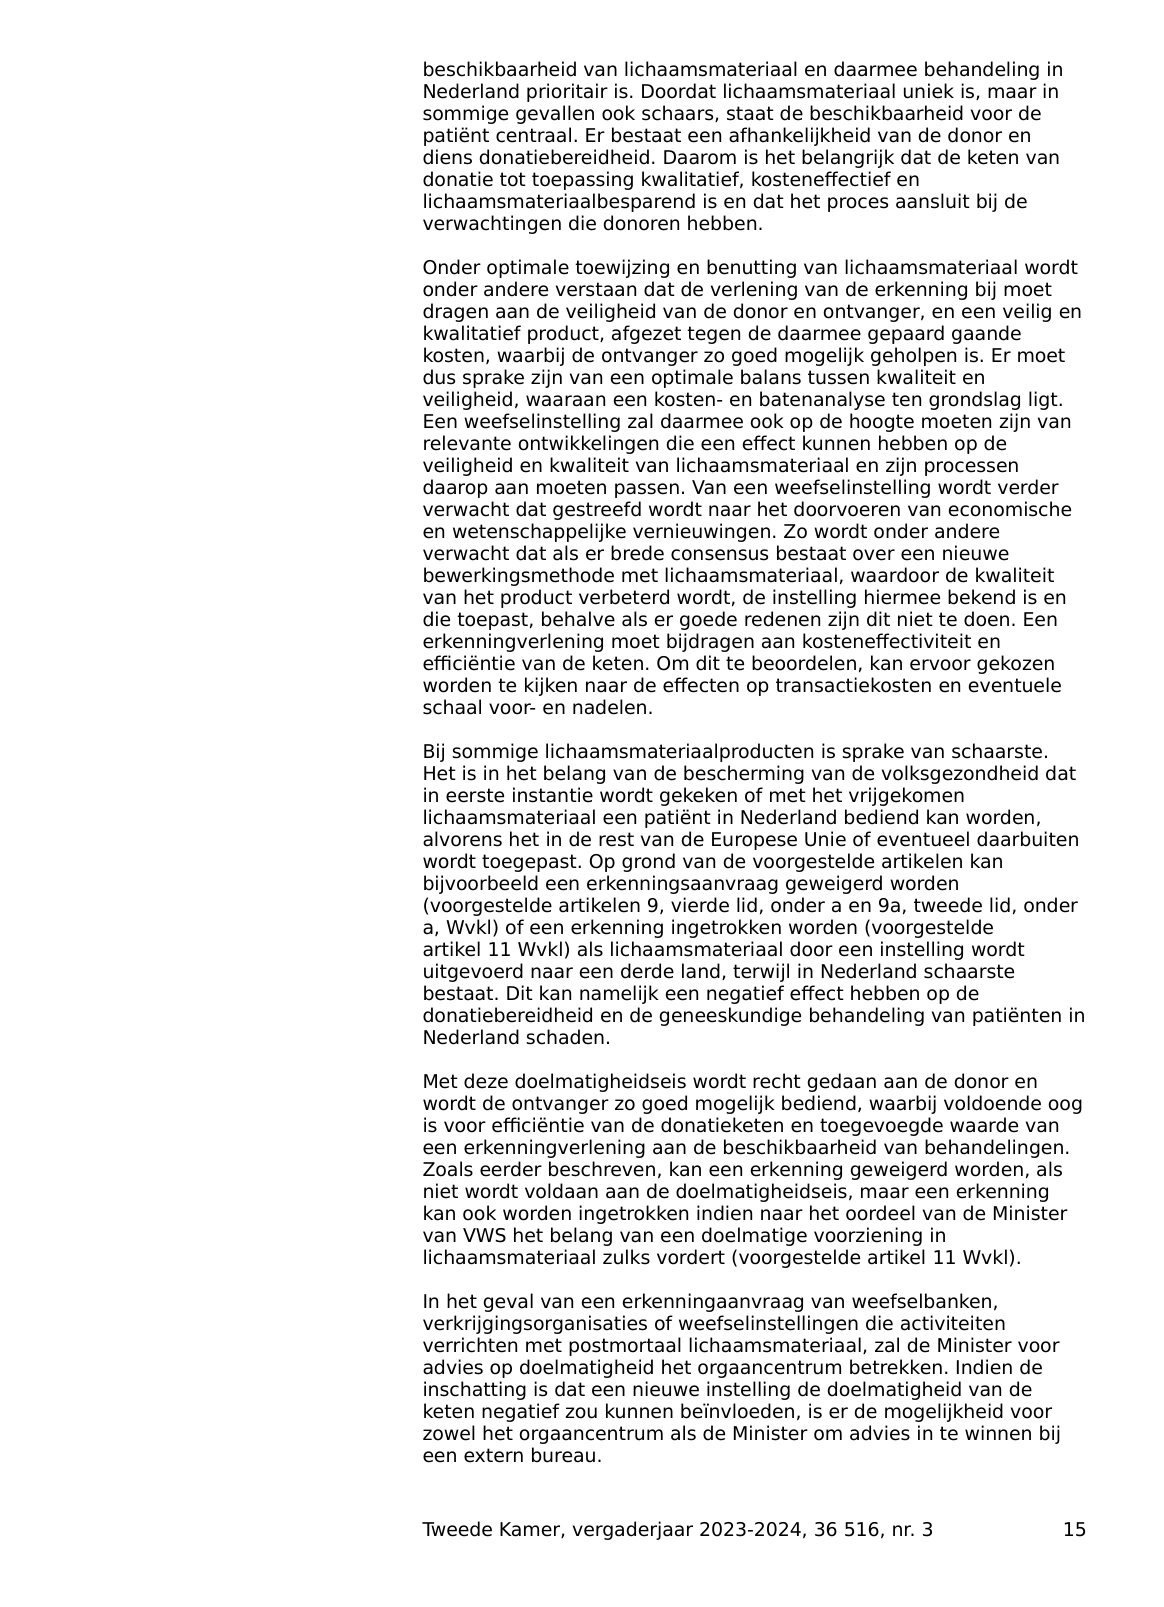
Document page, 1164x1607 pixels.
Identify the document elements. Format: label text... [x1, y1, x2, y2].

text Met deze doelmatigheidseis wordt recht gedaan aan de donor en wordt de ontvanger zo goed mogelijk bediend, waarbij voldoende oog is voor efficiëntie van de donatieketen en toegevoegde waarde van een erkenningverlening aan de beschikbaarheid van behandelingen. Zoals eerder beschreven, kan een erkenning geweigerd worden, als niet wordt voldaan aan de doelmatigheidseis, maar een erkenning kan ook worden ingetrokken indien naar het oordeel van de Minister van VWS het belang van een doelmatige voorziening in lichaamsmateriaal zulks vordert (voorgestelde artikel 11 Wvkl). [422, 1071, 1087, 1268]
text Bij sommige lichaamsmateriaalproducten is sprake van schaarste. Het is in het belang van de bescherming van de volksgezondheid dat in eerste instantie wordt gekeken of met het vrijgekomen lichaamsmateriaal een patiënt in Nederland bediend kan worden, alvorens het in de rest van de Europese Unie of eventueel daarbuiten wordt toegepast. Op grond van de voorgestelde artikelen kan bijvoorbeeld een erkenningsaanvraag geweigerd worden (voorgestelde artikelen 9, vierde lid, onder a en 9a, tweede lid, onder a, Wvkl) of een erkenning ingetrokken worden (voorgestelde artikel 11 Wvkl) als lichaamsmateriaal door een instelling wordt uitgevoerd naar een derde land, terwijl in Nederland schaarste bestaat. Dit kan namelijk een negatief effect hebben op de donatiebereidheid en de geneeskundige behandeling van patiënten in Nederland schaden. [422, 741, 1087, 1048]
text In het geval van een erkenningaanvraag van weefselbanken, verkrijgingsorganisaties of weefselinstellingen die activiteiten verrichten met postmortaal lichaamsmateriaal, zal de Minister voor advies op doelmatigheid het orgaancentrum betrekken. Indien de inschatting is dat een nieuwe instelling de doelmatigheid van de keten negatief zou kunnen beïnvloeden, is er de mogelijkheid voor zowel het orgaancentrum als de Minister om advies in te winnen bij een extern bureau. [422, 1291, 1087, 1467]
text beschikbaarheid van lichaamsmateriaal en daarmee behandeling in Nederland prioritair is. Doordat lichaamsmateriaal uniek is, maar in sommige gevallen ook schaars, staat de beschikbaarheid voor de patiënt centraal. Er bestaat een afhankelijkheid van de donor en diens donatiebereidheid. Daarom is het belangrijk dat de keten van donatie tot toepassing kwalitatief, kosteneffectief en lichaamsmateriaalbesparend is en dat het proces aansluit bij de verwachtingen die donoren hebben. [422, 59, 1087, 235]
text Onder optimale toewijzing en benutting van lichaamsmateriaal wordt onder andere verstaan dat de verlening van de erkenning bij moet dragen aan de veiligheid van de donor en ontvanger, en een veilig en kwalitatief product, afgezet tegen de daarmee gepaard gaande kosten, waarbij de ontvanger zo goed mogelijk geholpen is. Er moet dus sprake zijn van een optimale balans tussen kwaliteit en veiligheid, waaraan een kosten- en batenanalyse ten grondslag ligt. Een weefselinstelling zal daarmee ook op de hoogte moeten zijn van relevante ontwikkelingen die een effect kunnen hebben op de veiligheid en kwaliteit van lichaamsmateriaal en zijn processen daarop aan moeten passen. Van een weefselinstelling wordt verder verwacht dat gestreefd wordt naar het doorvoeren van economische en wetenschappelijke vernieuwingen. Zo wordt onder andere verwacht dat als er brede consensus bestaat over een nieuwe bewerkingsmethode met lichaamsmateriaal, waardoor de kwaliteit van het product verbeterd wordt, de instelling hiermee bekend is en die toepast, behalve als er goede redenen zijn dit niet te doen. Een erkenningverlening moet bijdragen aan kosteneffectiviteit en efficiëntie van de keten. Om dit te beoordelen, kan ervoor gekozen worden te kijken naar de effecten op transactiekosten en eventuele schaal voor- en nadelen. [422, 257, 1087, 719]
